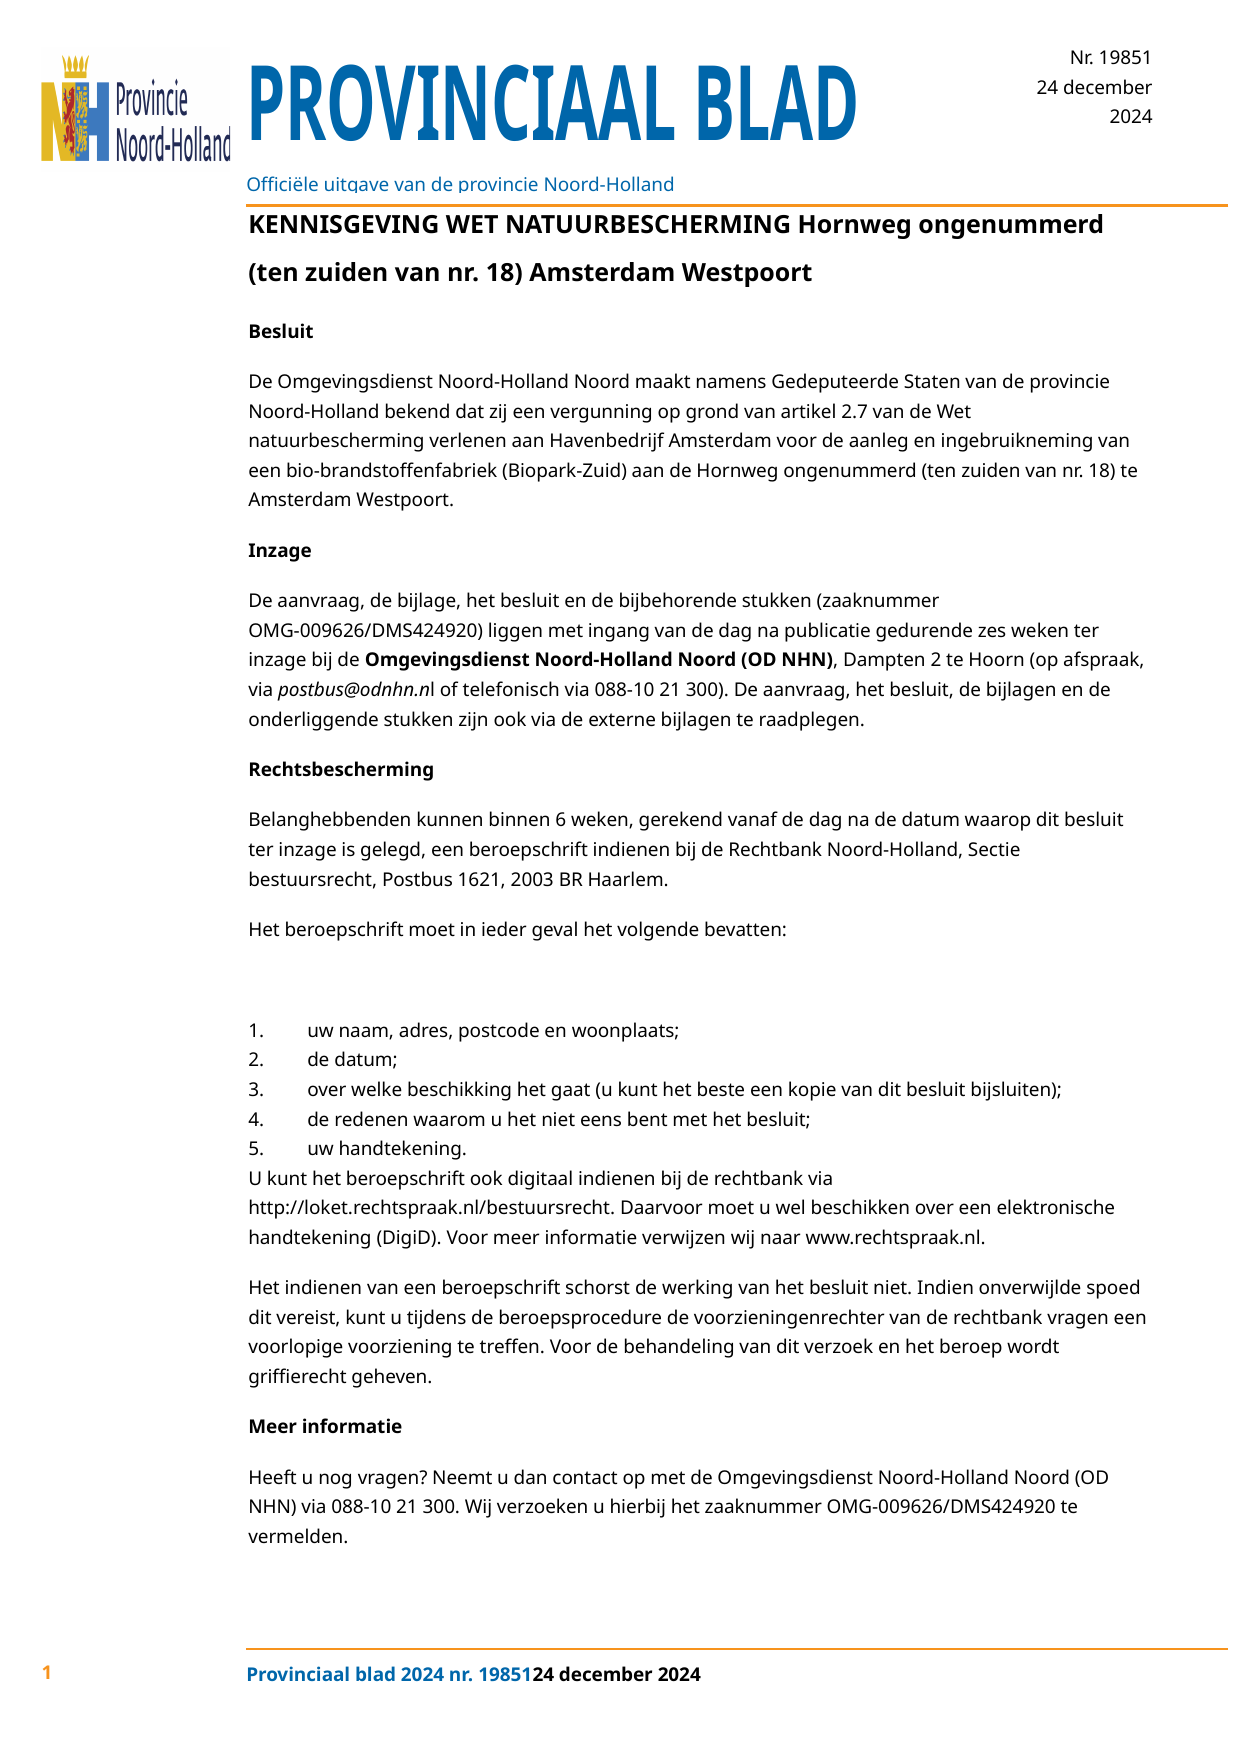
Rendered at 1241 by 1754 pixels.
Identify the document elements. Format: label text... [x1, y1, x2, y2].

list uw handtekening. [248, 1135, 1152, 1161]
list de redenen waarom u het niet eens bent met het besluit; [248, 1106, 1152, 1132]
text De aanvraag, de bijlage, het besluit en de bijbehorende stukken (zaaknummer OMG-009626/DMS424920) liggen met ingang van de dag na publicatie gedurende zes weken ter inzage bij de Omgevingsdienst Noord-Holland Noord (OD NHN), Dampten 2 te Hoorn (op afspraak, via postbus@odnhn.nl of telefonisch via 088-10 21 300). De aanvraag, het besluit, de bijlagen en de onderliggende stukken zijn ook via de externe bijlagen te raadplegen. [248, 587, 1152, 732]
text Besluit [248, 318, 1152, 344]
text Het beroepschrift moet in ieder geval het volgende bevatten: [248, 916, 1152, 942]
text U kunt het beroepschrift ook digitaal indienen bij de rechtbank via http://loket.rechtspraak.nl/bestuursrecht. Daarvoor moet u wel beschikken over een elektronische handtekening (DigiD). Voor meer informatie verwijzen wij naar www.rechtspraak.nl. [248, 1165, 1152, 1250]
list over welke beschikking het gaat (u kunt het beste een kopie van dit besluit bijsluiten); [248, 1076, 1152, 1102]
text Meer informatie [248, 1414, 1152, 1439]
text De Omgevingsdienst Noord-Holland Noord maakt namens Gedeputeerde Staten van de provincie Noord-Holland bekend dat zij een vergunning op grond van artikel 2.7 van de Wet natuurbescherming verlenen aan Havenbedrijf Amsterdam voor de aanleg en ingebruikneming van een bio-brandstoffenfabriek (Biopark-Zuid) aan de Hornweg ongenummerd (ten zuiden van nr. 18) te Amsterdam Westpoort. [248, 368, 1152, 512]
text Belanghebbenden kunnen binnen 6 weken, gerekend vanaf de dag na de datum waarop dit besluit ter inzage is gelegd, een beroepschrift indienen bij de Rechtbank Noord-Holland, Sectie bestuursrecht, Postbus 1621, 2003 BR Haarlem. [248, 807, 1152, 892]
list de datum; [248, 1047, 1152, 1072]
text Rechtsbescherming [248, 756, 1152, 782]
text Heeft u nog vragen? Neemt u dan contact op met de Omgevingsdienst Noord-Holland Noord (OD NHN) via 088-10 21 300. Wij verzoeken u hierbij het zaaknummer OMG-009626/DMS424920 te vermelden. [248, 1464, 1152, 1549]
text Inzage [248, 537, 1152, 563]
list uw naam, adres, postcode en woonplaats; [248, 1017, 1152, 1043]
picture [41, 47, 231, 172]
text KENNISGEVING WET NATUURBESCHERMING Hornweg ongenummerd (ten zuiden van nr. 18) Amsterdam Westpoort [248, 207, 1152, 288]
text Het indienen van een beroepschrift schorst de werking van het besluit niet. Indien onverwijlde spoed dit vereist, kunt u tijdens de beroepsprocedure de voorzieningenrechter van de rechtbank vragen een voorlopige voorziening te treffen. Voor de behandeling van dit verzoek en het beroep wordt griffierecht geheven. [248, 1274, 1152, 1389]
